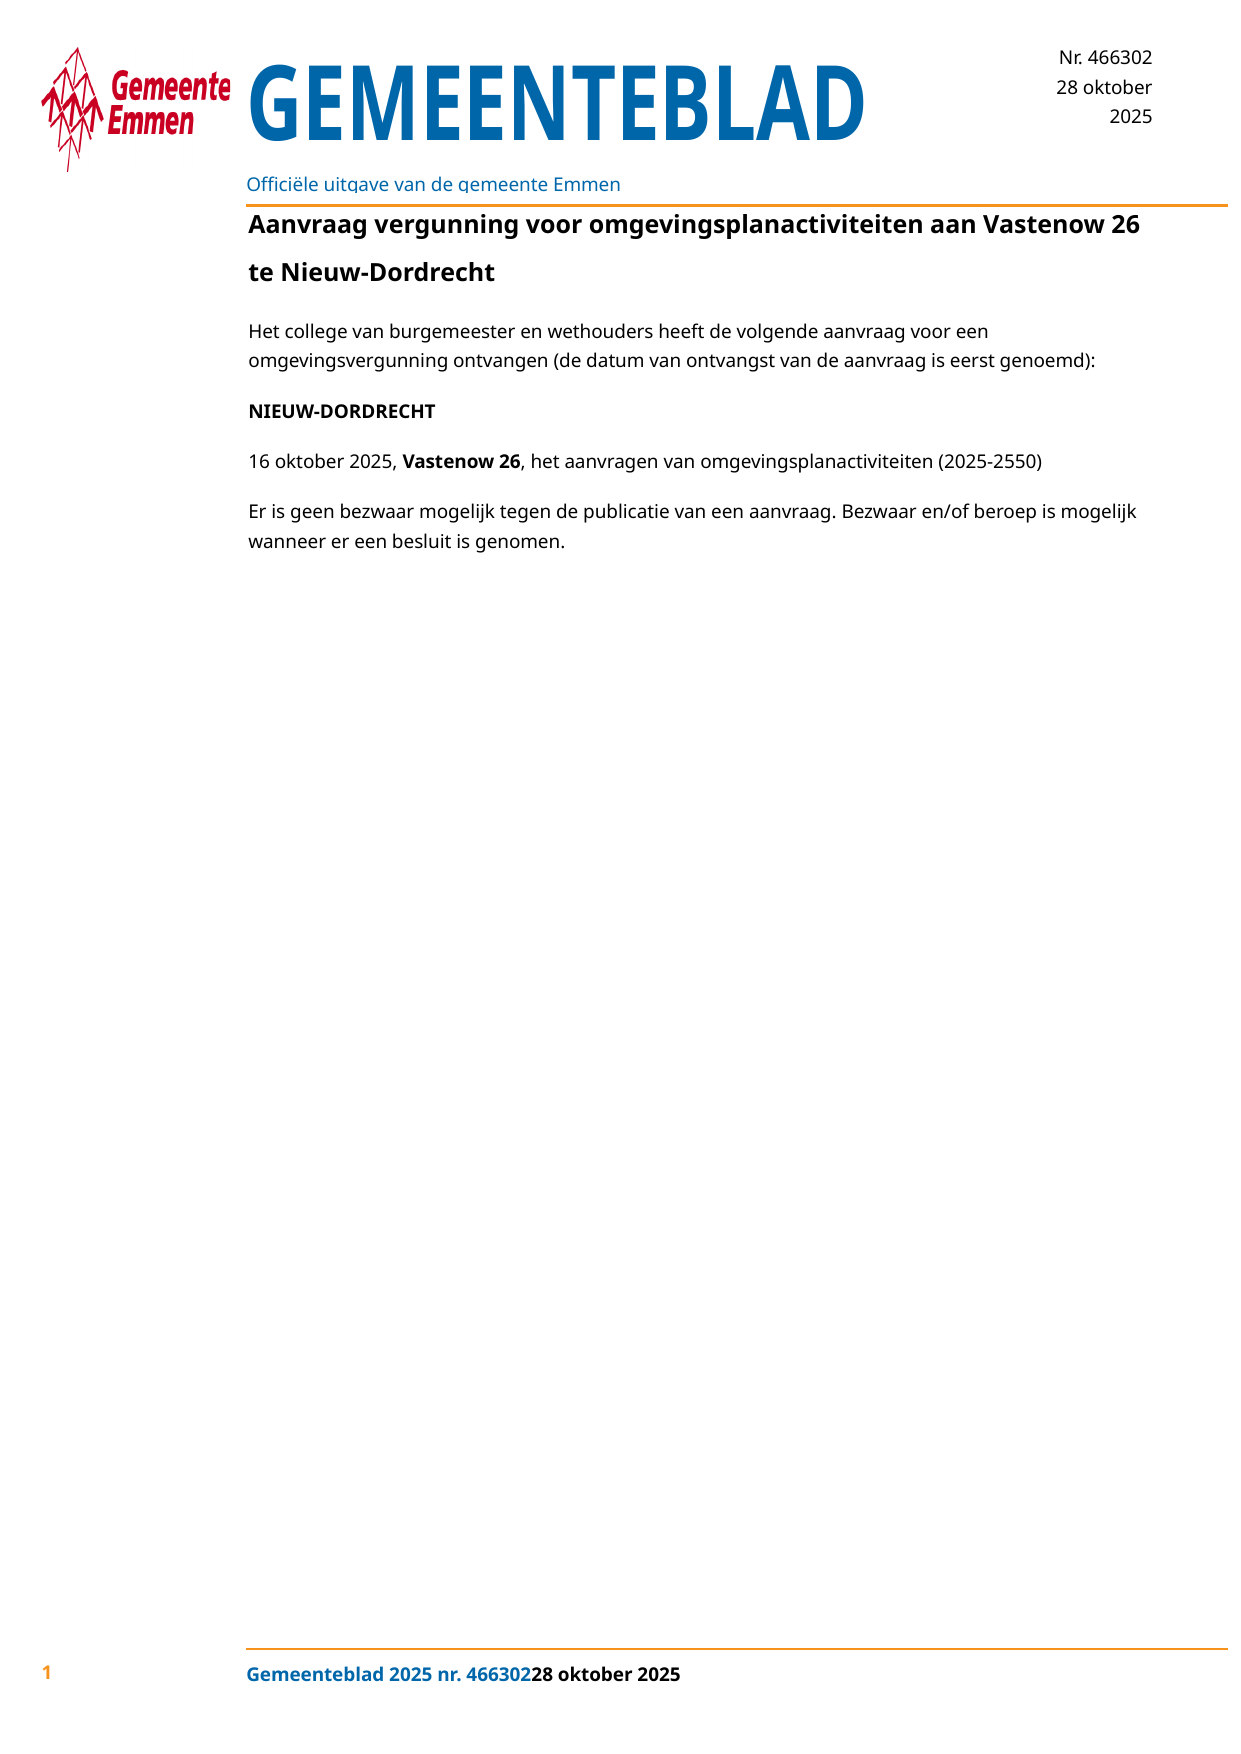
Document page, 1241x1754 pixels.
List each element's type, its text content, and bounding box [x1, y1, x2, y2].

text Er is geen bezwaar mogelijk tegen de publicatie van een aanvraag. Bezwaar en/of beroep is mogelijk wanneer er een besluit is genomen. [248, 499, 1152, 554]
text Aanvraag vergunning voor omgevingsplanactiviteiten aan Vastenow 26 te Nieuw-Dordrecht [248, 207, 1152, 288]
picture [41, 47, 231, 172]
text 16 oktober 2025, Vastenow 26, het aanvragen van omgevingsplanactiviteiten (2025-2550) [248, 448, 1152, 474]
text Het college van burgemeester en wethouders heeft de volgende aanvraag voor een omgevingsvergunning ontvangen (de datum van ontvangst van de aanvraag is eerst genoemd): [248, 318, 1152, 373]
text NIEUW-DORDRECHT [248, 398, 1152, 424]
